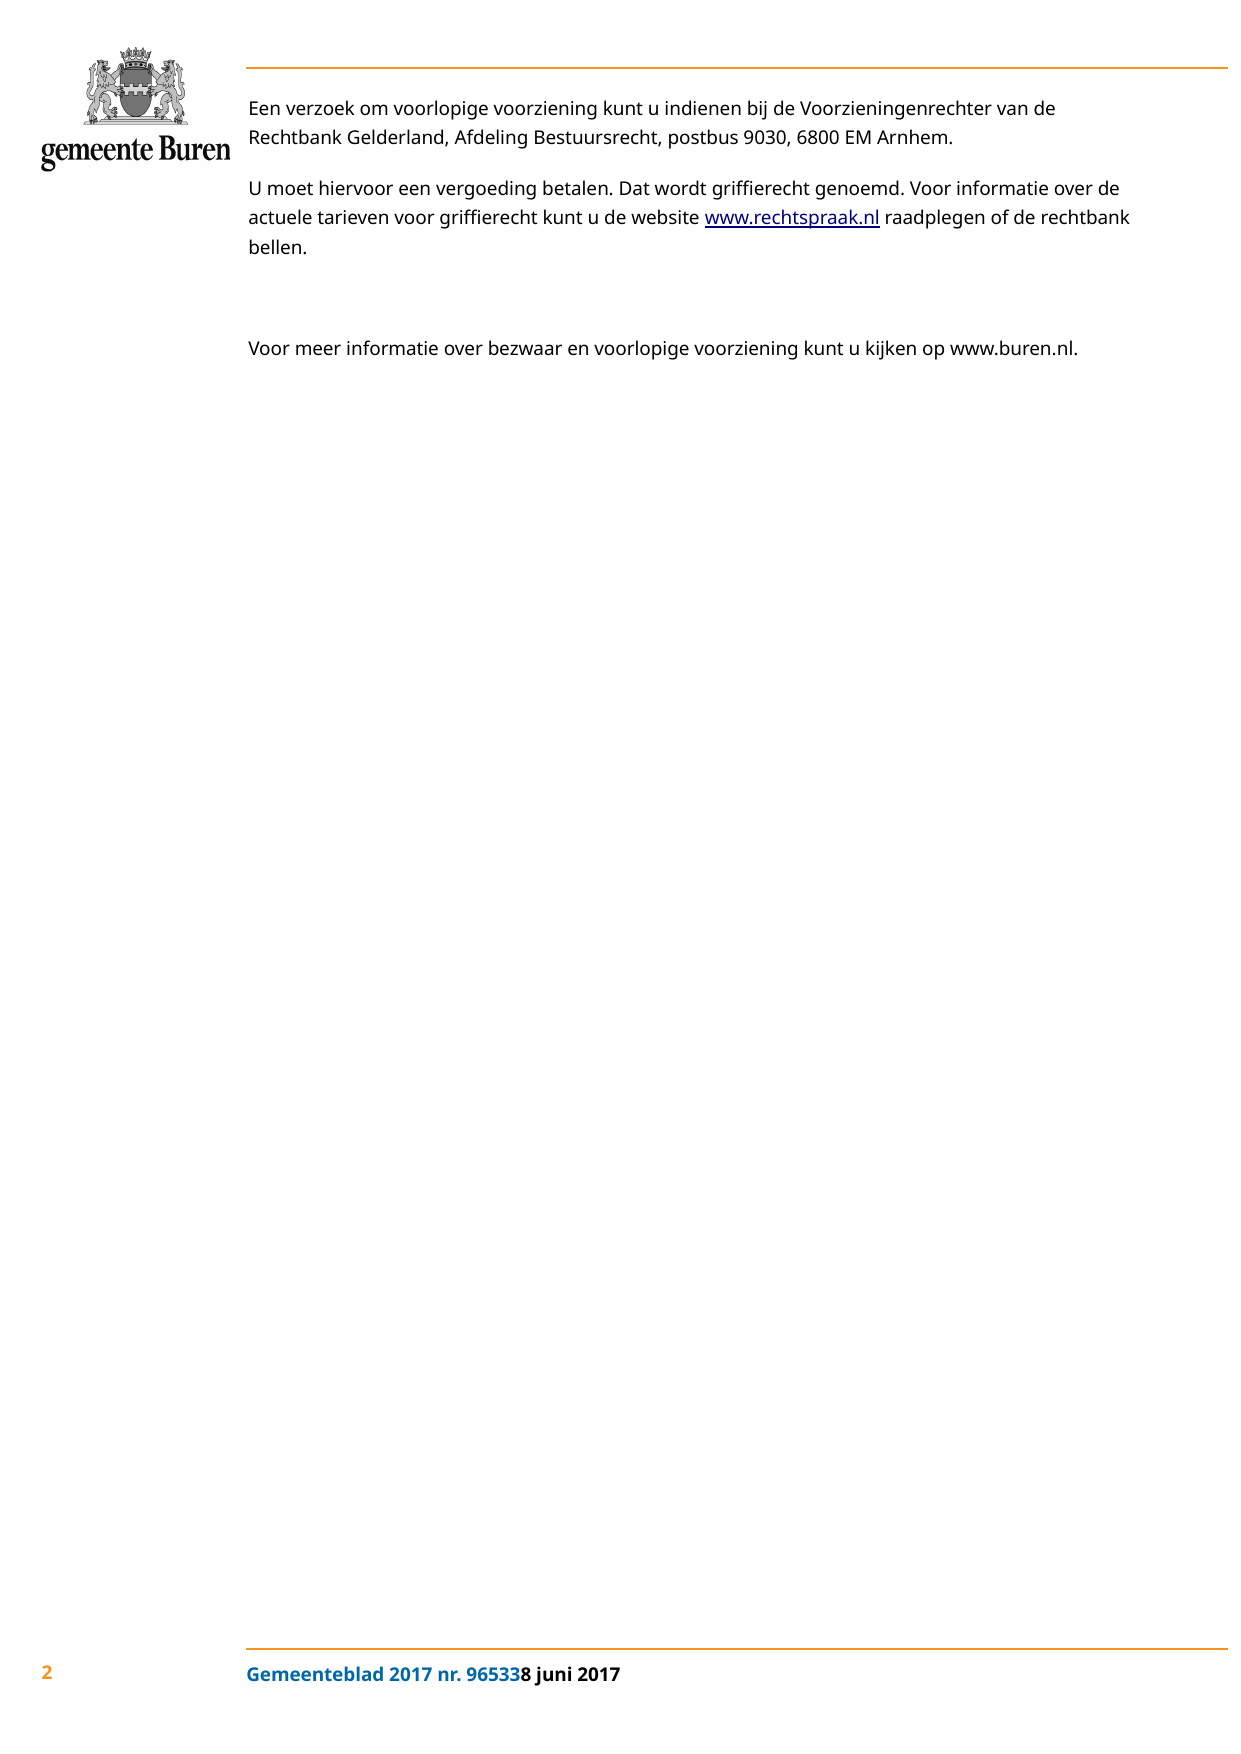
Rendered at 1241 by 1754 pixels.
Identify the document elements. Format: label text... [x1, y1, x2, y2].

text U moet hiervoor een vergoeding betalen. Dat wordt griffierecht genoemd. Voor informatie over de actuele tarieven voor griffierecht kunt u de website www.rechtspraak.nl raadplegen of de rechtbank bellen. [248, 175, 1152, 260]
picture [41, 47, 231, 172]
text Voor meer informatie over bezwaar en voorlopige voorziening kunt u kijken op www.buren.nl. [248, 335, 1152, 361]
text Een verzoek om voorlopige voorziening kunt u indienen bij de Voorzieningenrechter van de Rechtbank Gelderland, Afdeling Bestuursrecht, postbus 9030, 6800 EM Arnhem. [248, 95, 1152, 150]
